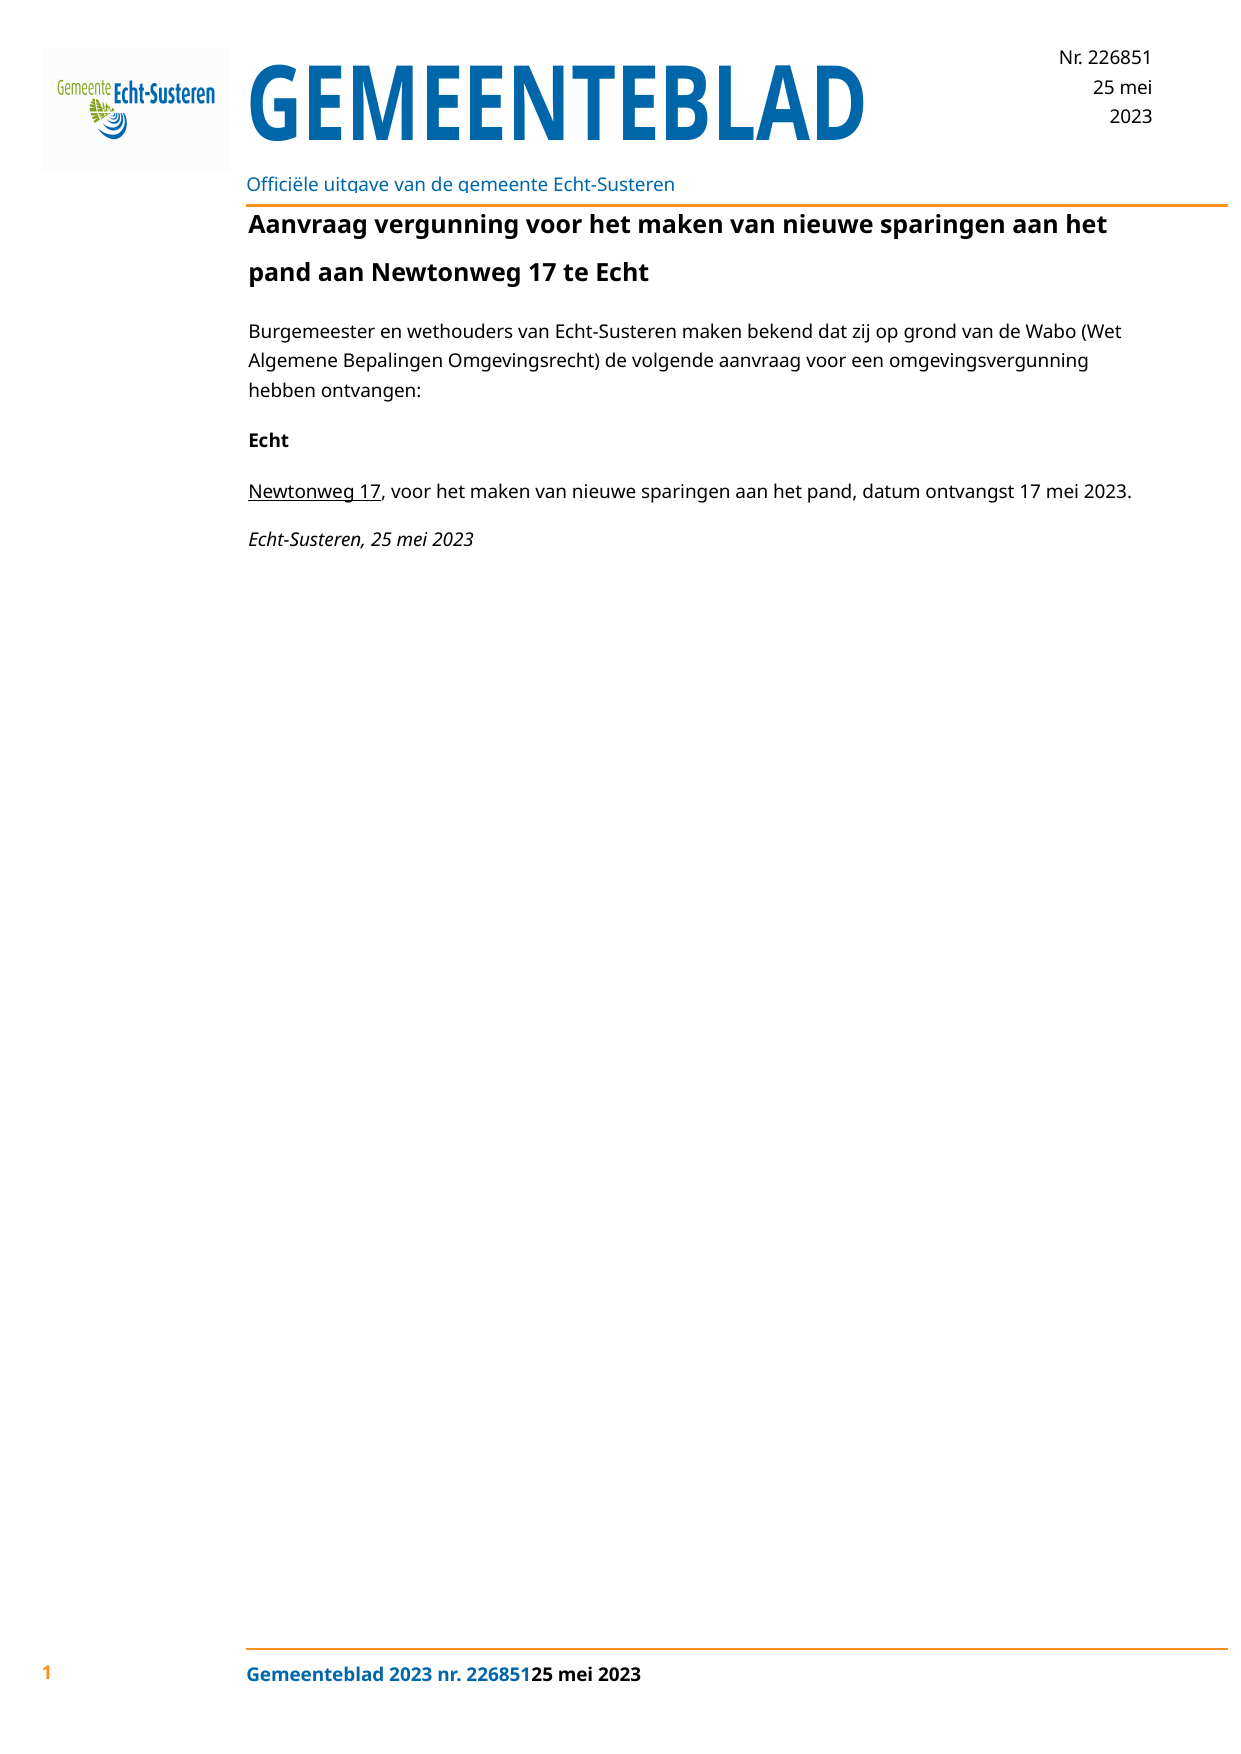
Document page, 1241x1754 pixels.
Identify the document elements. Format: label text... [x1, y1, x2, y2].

text Echt-Susteren, 25 mei 2023 [248, 526, 1152, 551]
text Newtonweg 17, voor het maken van nieuwe sparingen aan het pand, datum ontvangst 17 mei 2023. [248, 478, 1152, 504]
text Echt [248, 427, 1152, 453]
picture [41, 47, 231, 172]
text Aanvraag vergunning voor het maken van nieuwe sparingen aan het pand aan Newtonweg 17 te Echt [248, 207, 1152, 288]
text Burgemeester en wethouders van Echt-Susteren maken bekend dat zij op grond van de Wabo (Wet Algemene Bepalingen Omgevingsrecht) de volgende aanvraag voor een omgevingsvergunning hebben ontvangen: [248, 318, 1152, 403]
